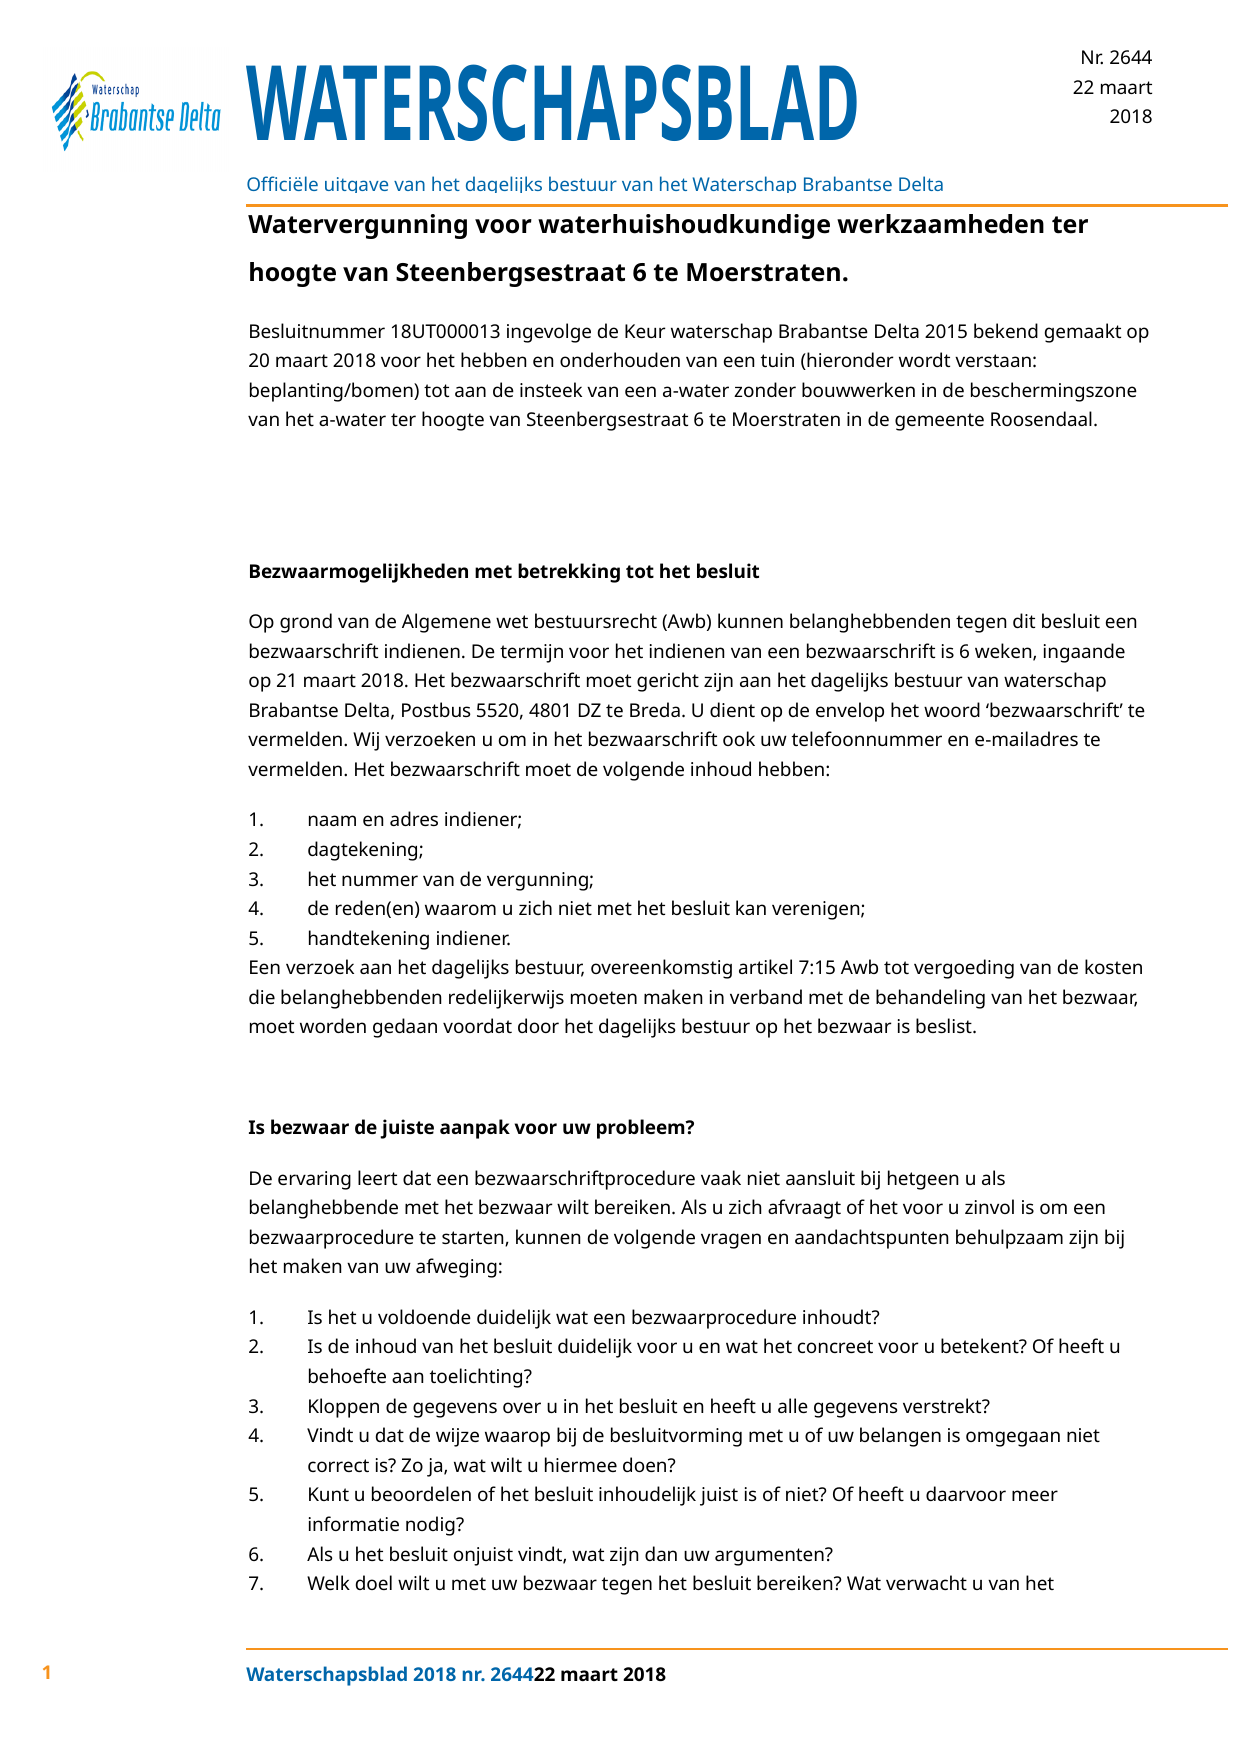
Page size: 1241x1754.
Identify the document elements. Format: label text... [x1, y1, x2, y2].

text Besluitnummer 18UT000013 ingevolge de Keur waterschap Brabantse Delta 2015 bekend gemaakt op 20 maart 2018 voor het hebben en onderhouden van een tuin (hieronder wordt verstaan: beplanting/bomen) tot aan de insteek van een a-water zonder bouwwerken in de beschermingszone van het a-water ter hoogte van Steenbergsestraat 6 te Moerstraten in de gemeente Roosendaal. [248, 318, 1152, 432]
list de reden(en) waarom u zich niet met het besluit kan verenigen; [248, 895, 1152, 921]
list Welk doel wilt u met uw bezwaar tegen het besluit bereiken? Wat verwacht u van het [248, 1570, 1152, 1596]
list Vindt u dat de wijze waarop bij de besluitvorming met u of uw belangen is omgegaan niet correct is? Zo ja, wat wilt u hiermee doen? [248, 1422, 1152, 1478]
list Kloppen de gegevens over u in het besluit en heeft u alle gegevens verstrekt? [248, 1393, 1152, 1419]
list Als u het besluit onjuist vindt, wat zijn dan uw argumenten? [248, 1541, 1152, 1567]
text Een verzoek aan het dagelijks bestuur, overeenkomstig artikel 7:15 Awb tot vergoeding van de kosten die belanghebbenden redelijkerwijs moeten maken in verband met de behandeling van het bezwaar, moet worden gedaan voordat door het dagelijks bestuur op het bezwaar is beslist. [248, 954, 1152, 1039]
text Op grond van de Algemene wet bestuursrecht (Awb) kunnen belanghebbenden tegen dit besluit een bezwaarschrift indienen. De termijn voor het indienen van een bezwaarschrift is 6 weken, ingaande op 21 maart 2018. Het bezwaarschrift moet gericht zijn aan het dagelijks bestuur van waterschap Brabantse Delta, Postbus 5520, 4801 DZ te Breda. U dient op de envelop het woord ‘bezwaarschrift’ te vermelden. Wij verzoeken u om in het bezwaarschrift ook uw telefoonnummer en e‑mailadres te vermelden. Het bezwaarschrift moet de volgende inhoud hebben: [248, 608, 1152, 782]
list handtekening indiener. [248, 925, 1152, 951]
list Kunt u beoordelen of het besluit inhoudelijk juist is of niet? Of heeft u daarvoor meer informatie nodig? [248, 1482, 1152, 1537]
text Is bezwaar de juiste aanpak voor uw probleem? [248, 1114, 1152, 1140]
text De ervaring leert dat een bezwaarschriftprocedure vaak niet aansluit bij hetgeen u als belanghebbende met het bezwaar wilt bereiken. Als u zich afvraagt of het voor u zinvol is om een bezwaarprocedure te starten, kunnen de volgende vragen en aandachtspunten behulpzaam zijn bij het maken van uw afweging: [248, 1165, 1152, 1279]
text Watervergunning voor waterhuishoudkundige werkzaamheden ter hoogte van Steenbergsestraat 6 te Moerstraten. [248, 207, 1152, 288]
list Is de inhoud van het besluit duidelijk voor u en wat het concreet voor u betekent? Of heeft u behoefte aan toelichting? [248, 1334, 1152, 1389]
list Is het u voldoende duidelijk wat een bezwaarprocedure inhoudt? [248, 1304, 1152, 1330]
list dagtekening; [248, 836, 1152, 862]
list het nummer van de vergunning; [248, 866, 1152, 892]
list naam en adres indiener; [248, 807, 1152, 832]
text Bezwaarmogelijkheden met betrekking tot het besluit [248, 558, 1152, 584]
picture [41, 47, 231, 172]
